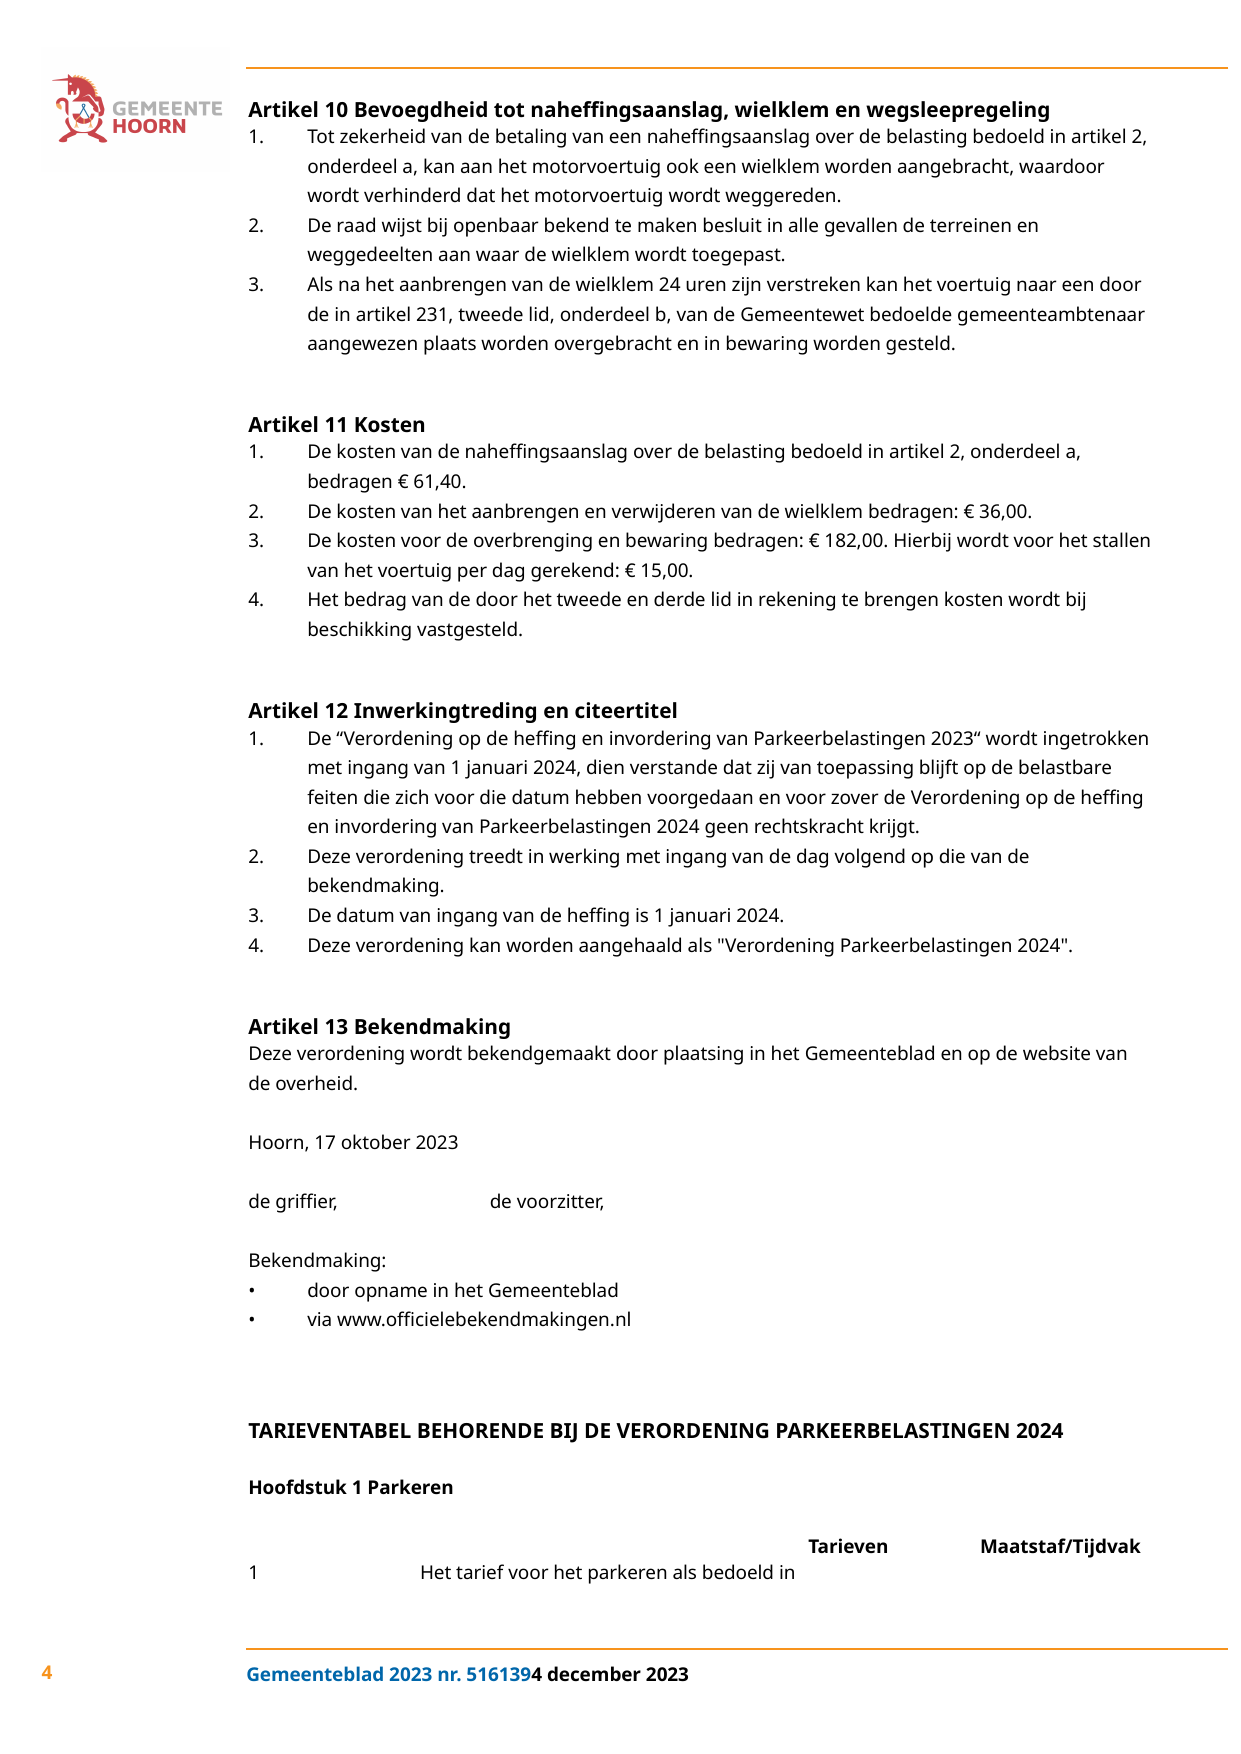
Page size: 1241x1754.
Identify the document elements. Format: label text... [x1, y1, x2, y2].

list Deze verordening kan worden aangehaald als "Verordening Parkeerbelastingen 2024". [248, 932, 1152, 957]
table_cell Het tarief voor het parkeren als bedoeld in [420, 1559, 808, 1585]
list door opname in het Gemeenteblad [248, 1277, 1152, 1303]
list Het bedrag van de door het tweede en derde lid in rekening te brengen kosten wordt bij beschikking vastgesteld. [248, 587, 1152, 642]
table_cell [980, 1559, 1152, 1585]
table_header [420, 1533, 808, 1559]
table_header [248, 1533, 420, 1559]
list Tot zekerheid van de betaling van een naheffingsaanslag over de belasting bedoeld in artikel 2, onderdeel a, kan aan het motorvoertuig ook een wielklem worden aangebracht, waardoor wordt verhinderd dat het motorvoertuig wordt weggereden. [248, 123, 1152, 208]
list Deze verordening treedt in werking met ingang van de dag volgend op die van de bekendmaking. [248, 843, 1152, 898]
table_cell 1 [248, 1559, 420, 1585]
picture [41, 47, 231, 172]
text Bekendmaking: [248, 1247, 1152, 1273]
list De kosten voor de overbrenging en bewaring bedragen: € 182,00. Hierbij wordt voor het stallen van het voertuig per dag gerekend: € 15,00. [248, 527, 1152, 583]
table_header Maatstaf/Tijdvak [980, 1533, 1152, 1559]
text Artikel 10 Bevoegdheid tot naheffingsaanslag, wielklem en wegsleepregeling [248, 95, 1152, 123]
text Deze verordening wordt bekendgemaakt door plaatsing in het Gemeenteblad en op de website van de overheid. [248, 1040, 1152, 1096]
table_cell [808, 1559, 980, 1585]
text Hoorn, 17 oktober 2023 [248, 1129, 1152, 1155]
list De raad wijst bij openbaar bekend te maken besluit in alle gevallen de terreinen en weggedeelten aan waar de wielklem wordt toegepast. [248, 212, 1152, 267]
text Hoofdstuk 1 Parkeren [248, 1474, 1152, 1500]
list De kosten van de naheffingsaanslag over de belasting bedoeld in artikel 2, onderdeel a, bedragen € 61,40. [248, 439, 1152, 494]
text TARIEVENTABEL BEHORENDE BIJ DE VERORDENING PARKEERBELASTINGEN 2024 [248, 1416, 1152, 1444]
list De kosten van het aanbrengen en verwijderen van de wielklem bedragen: € 36,00. [248, 498, 1152, 524]
list Als na het aanbrengen van de wielklem 24 uren zijn verstreken kan het voertuig naar een door de in artikel 231, tweede lid, onderdeel b, van de Gemeentewet bedoelde gemeenteambtenaar aangewezen plaats worden overgebracht en in bewaring worden gesteld. [248, 271, 1152, 356]
table_header Tarieven [808, 1533, 980, 1559]
text Artikel 13 Bekendmaking [248, 1012, 1152, 1040]
text de griffier, de voorzitter, [248, 1188, 1152, 1214]
list De datum van ingang van de heffing is 1 januari 2024. [248, 902, 1152, 928]
text Artikel 12 Inwerkingtreding en citeertitel [248, 696, 1152, 725]
list via www.officielebekendmakingen.nl [248, 1306, 1152, 1332]
text Artikel 11 Kosten [248, 410, 1152, 439]
list De “Verordening op de heffing en invordering van Parkeerbelastingen 2023“ wordt ingetrokken met ingang van 1 januari 2024, dien verstande dat zij van toepassing blijft op de belastbare feiten die zich voor die datum hebben voorgedaan en voor zover de Verordening op de heffing en invordering van Parkeerbelastingen 2024 geen rechtskracht krijgt. [248, 725, 1152, 839]
